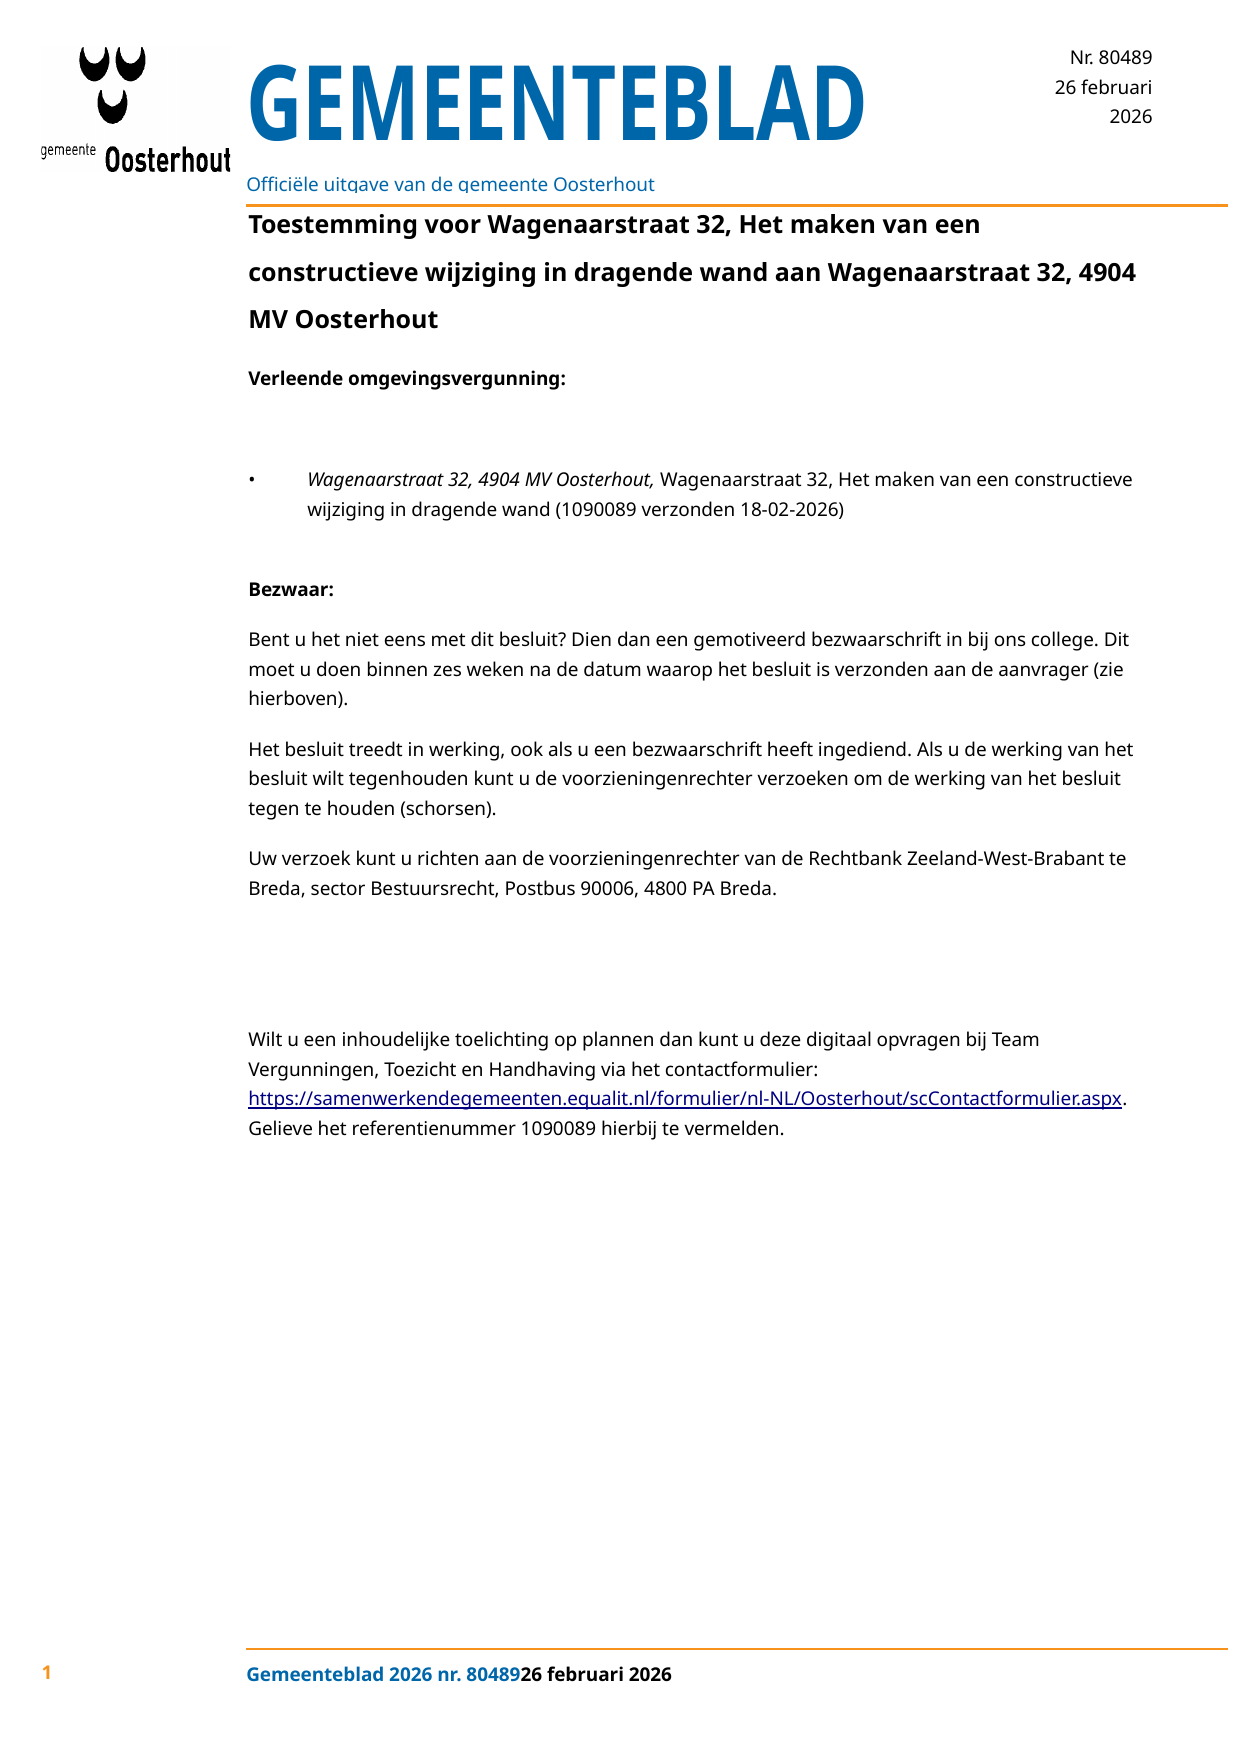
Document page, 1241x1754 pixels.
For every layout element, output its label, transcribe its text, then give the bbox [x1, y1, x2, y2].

text Toestemming voor Wagenaarstraat 32, Het maken van een constructieve wijziging in dragende wand aan Wagenaarstraat 32, 4904 MV Oosterhout [248, 207, 1152, 336]
list Wagenaarstraat 32, 4904 MV Oosterhout, Wagenaarstraat 32, Het maken van een constructieve wijziging in dragende wand (1090089 verzonden 18-02-2026) [248, 466, 1152, 522]
text Het besluit treedt in werking, ook als u een bezwaarschrift heeft ingediend. Als u de werking van het besluit wilt tegenhouden kunt u de voorzieningenrechter verzoeken om de werking van het besluit tegen te houden (schorsen). [248, 736, 1152, 821]
picture [41, 47, 231, 172]
text Bezwaar: [248, 576, 1152, 602]
text Wilt u een inhoudelijke toelichting op plannen dan kunt u deze digitaal opvragen bij Team Vergunningen, Toezicht en Handhaving via het contactformulier: https://samenwerkendegemeenten.equalit.nl/formulier/nl-NL/Oosterhout/scContactformulier.aspx. Gelieve het referentienummer 1090089 hierbij te vermelden. [248, 1026, 1152, 1141]
text Bent u het niet eens met dit besluit? Dien dan een gemotiveerd bezwaarschrift in bij ons college. Dit moet u doen binnen zes weken na de datum waarop het besluit is verzonden aan de aanvrager (zie hierboven). [248, 626, 1152, 711]
text Verleende omgevingsvergunning: [248, 366, 1152, 391]
text Uw verzoek kunt u richten aan de voorzieningenrechter van de Rechtbank Zeeland-West-Brabant te Breda, sector Bestuursrecht, Postbus 90006, 4800 PA Breda. [248, 846, 1152, 901]
